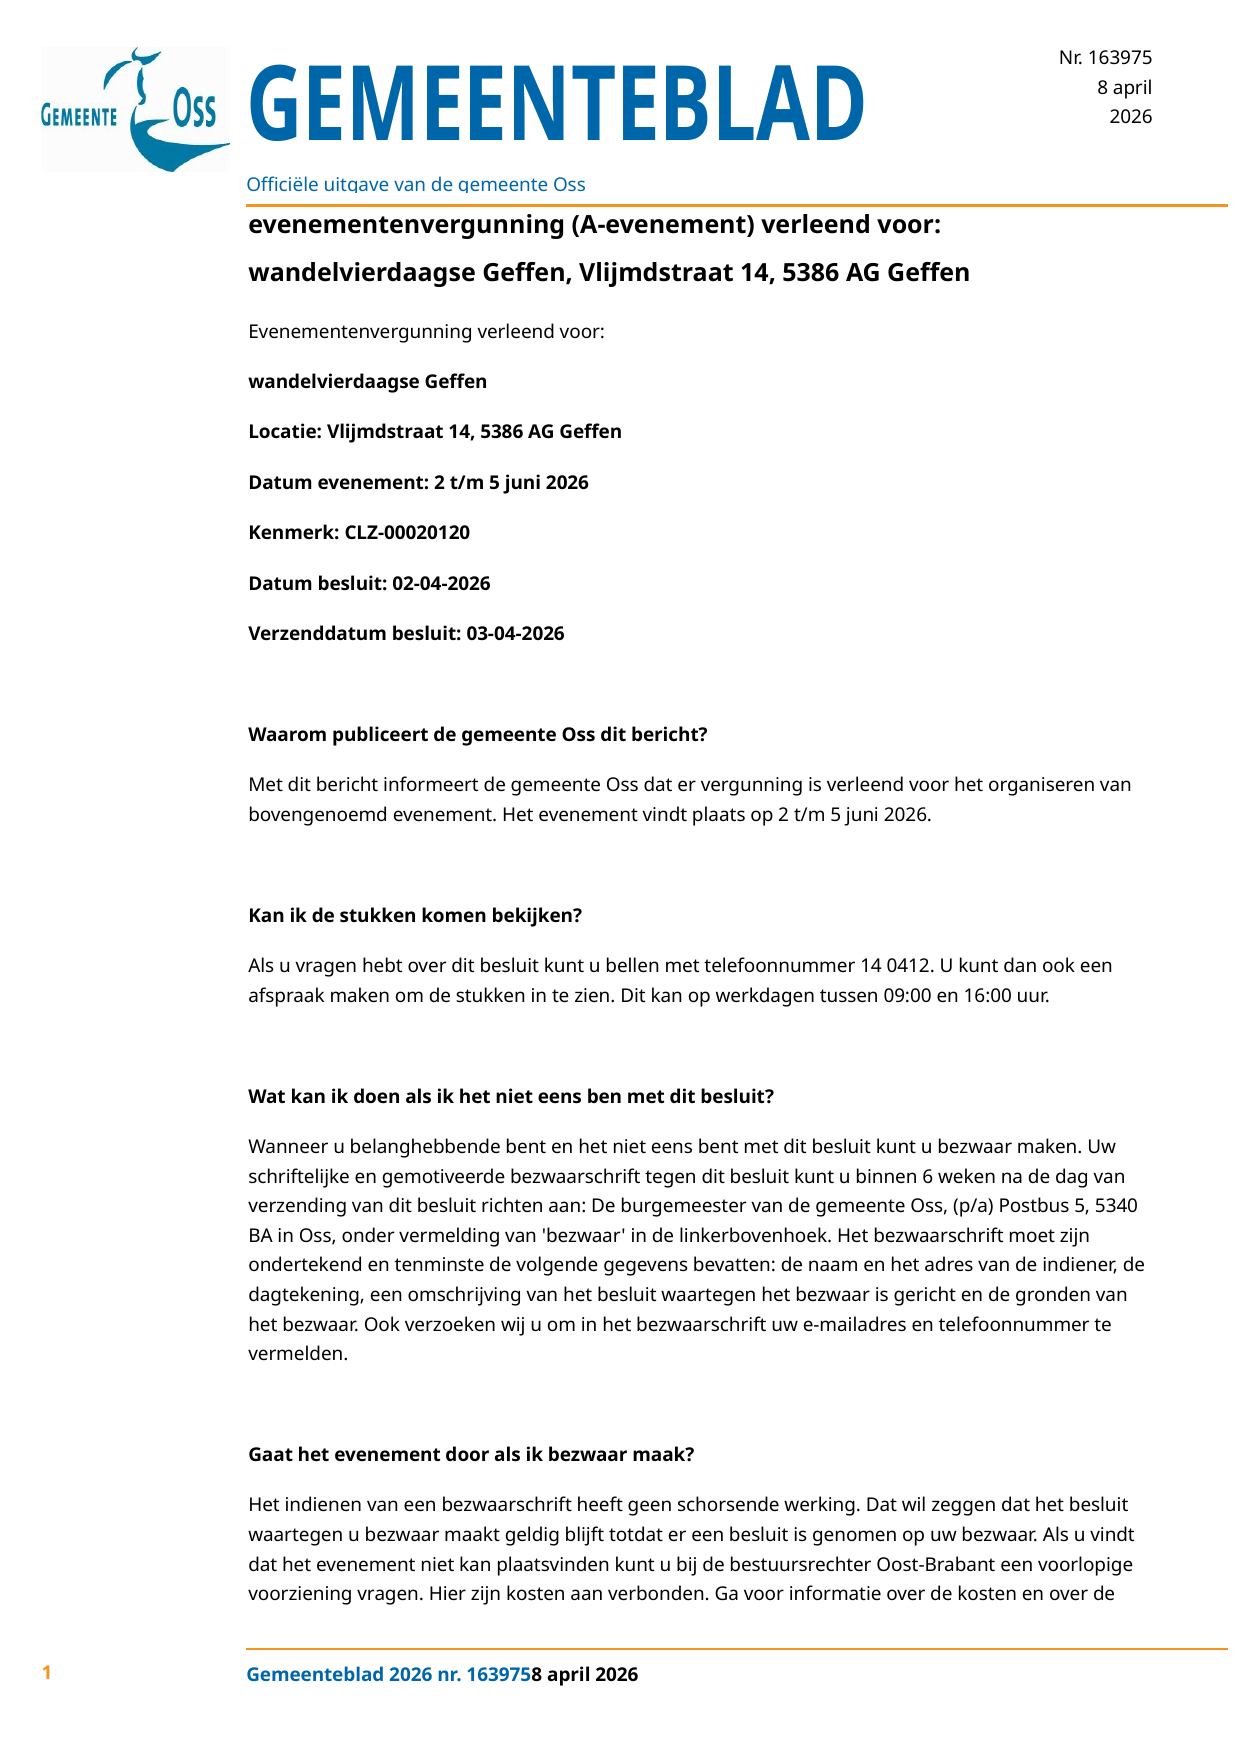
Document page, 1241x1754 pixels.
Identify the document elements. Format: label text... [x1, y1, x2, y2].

text wandelvierdaagse Geffen [248, 368, 1152, 394]
text Evenementenvergunning verleend voor: [248, 318, 1152, 344]
text Kan ik de stukken komen bekijken? [248, 902, 1152, 928]
text evenementenvergunning (A-evenement) verleend voor: wandelvierdaagse Geffen, Vlijmdstraat 14, 5386 AG Geffen [248, 207, 1152, 288]
text Verzenddatum besluit: 03-04-2026 [248, 620, 1152, 646]
text Gaat het evenement door als ik bezwaar maak? [248, 1441, 1152, 1467]
text Het indienen van een bezwaarschrift heeft geen schorsende werking. Dat wil zeggen dat het besluit waartegen u bezwaar maakt geldig blijft totdat er een besluit is genomen op uw bezwaar. Als u vindt dat het evenement niet kan plaatsvinden kunt u bij de bestuursrechter Oost-Brabant een voorlopige voorziening vragen. Hier zijn kosten aan verbonden. Ga voor informatie over de kosten en over de [248, 1492, 1152, 1606]
text Locatie: Vlijmdstraat 14, 5386 AG Geffen [248, 419, 1152, 444]
text Met dit bericht informeert de gemeente Oss dat er vergunning is verleend voor het organiseren van bovengenoemd evenement. Het evenement vindt plaats op 2 t/m 5 juni 2026. [248, 772, 1152, 827]
text Datum evenement: 2 t/m 5 juni 2026 [248, 469, 1152, 495]
text Waarom publiceert de gemeente Oss dit bericht? [248, 721, 1152, 747]
text Wanneer u belanghebbende bent en het niet eens bent met dit besluit kunt u bezwaar maken. Uw schriftelijke en gemotiveerde bezwaarschrift tegen dit besluit kunt u binnen 6 weken na de dag van verzending van dit besluit richten aan: De burgemeester van de gemeente Oss, (p/a) Postbus 5, 5340 BA in Oss, onder vermelding van 'bezwaar' in de linkerbovenhoek. Het bezwaarschrift moet zijn ondertekend en tenminste de volgende gegevens bevatten: de naam en het adres van de indiener, de dagtekening, een omschrijving van het besluit waartegen het bezwaar is gericht en de gronden van het bezwaar. Ook verzoeken wij u om in het bezwaarschrift uw e-mailadres en telefoonnummer te vermelden. [248, 1133, 1152, 1366]
text Kenmerk: CLZ-00020120 [248, 519, 1152, 545]
text Datum besluit: 02-04-2026 [248, 570, 1152, 596]
picture [41, 47, 231, 172]
text Als u vragen hebt over dit besluit kunt u bellen met telefoonnummer 14 0412. U kunt dan ook een afspraak maken om de stukken in te zien. Dit kan op werkdagen tussen 09:00 en 16:00 uur. [248, 952, 1152, 1008]
text Wat kan ik doen als ik het niet eens ben met dit besluit? [248, 1083, 1152, 1109]
